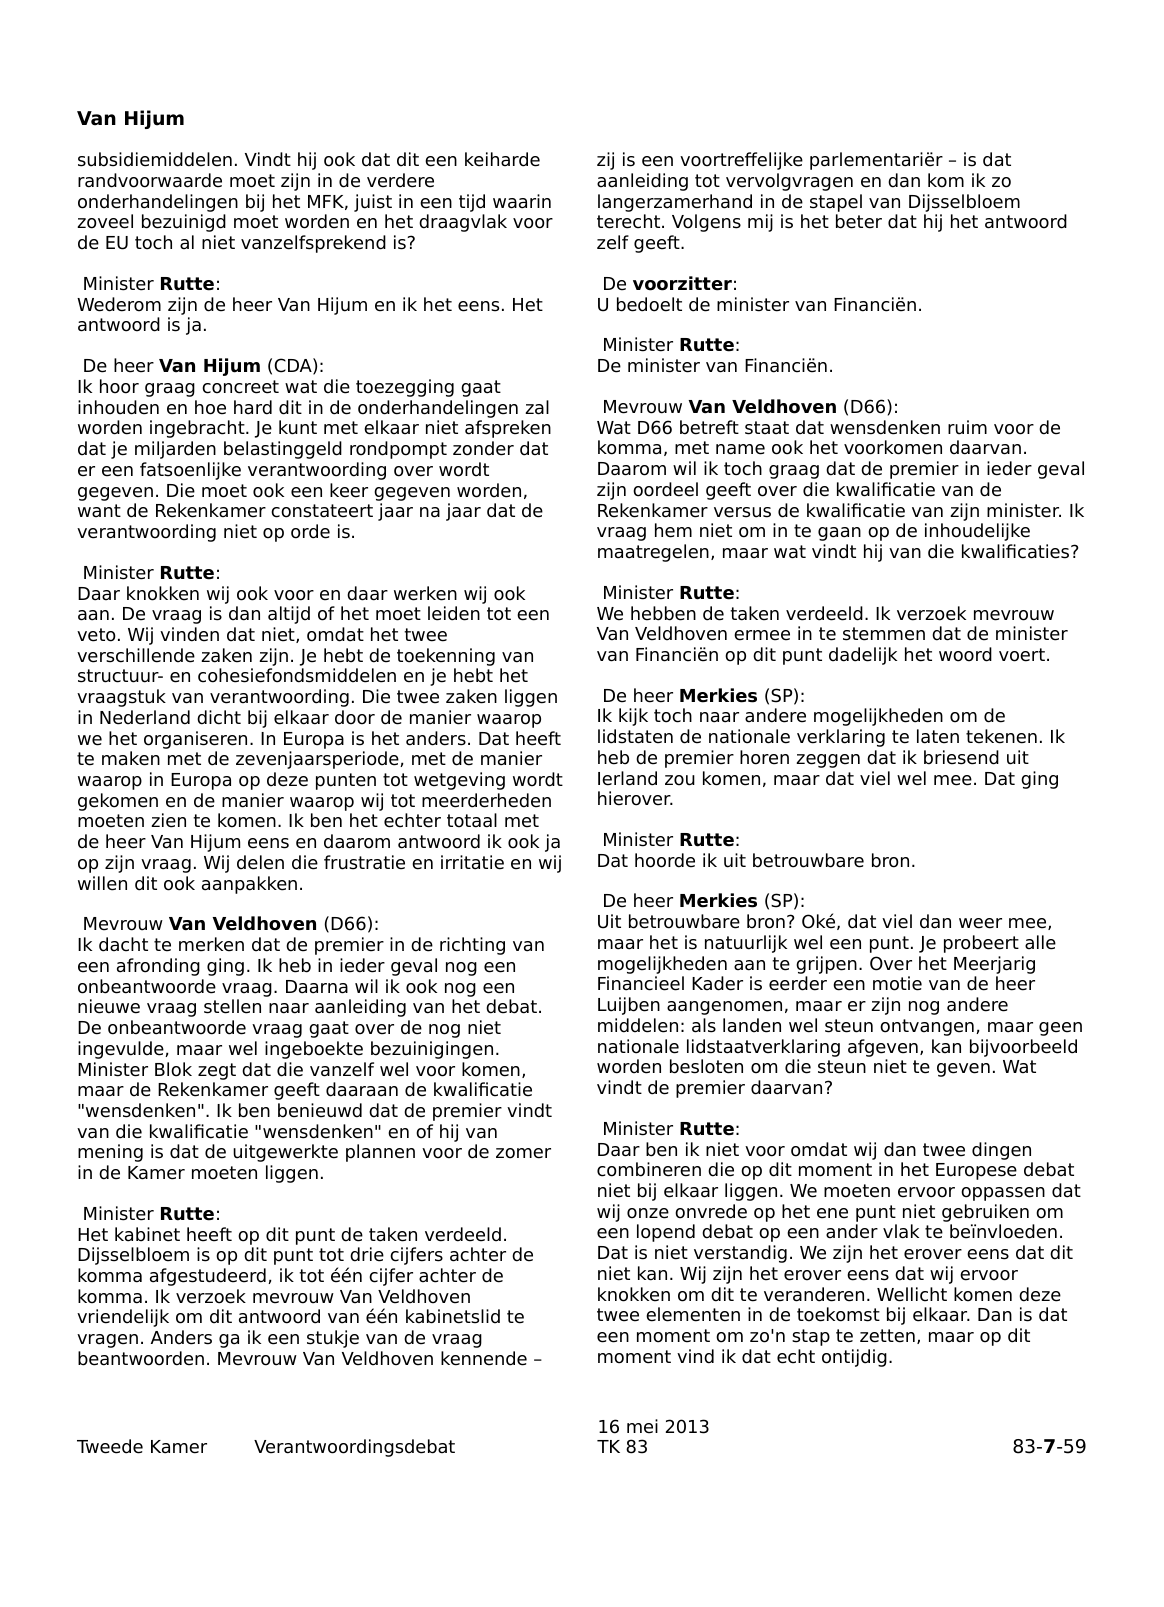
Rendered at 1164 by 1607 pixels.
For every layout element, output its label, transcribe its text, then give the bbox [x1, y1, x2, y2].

text Minister Rutte: [77, 563, 567, 583]
text zij is een voortreffelijke parlementariër – is dat aanleiding tot vervolgvragen en dan kom ik zo langerzamerhand in de stapel van Dijsselbloem terecht. Volgens mij is het beter dat hij het antwoord zelf geeft. [596, 150, 1087, 254]
text Ik hoor graag concreet wat die toezegging gaat inhouden en hoe hard dit in de onderhandelingen zal worden ingebracht. Je kunt met elkaar niet afspreken dat je miljarden belastinggeld rondpompt zonder dat er een fatsoenlijke verantwoording over wordt gegeven. Die moet ook een keer gegeven worden, want de Rekenkamer constateert jaar na jaar dat de verantwoording niet op orde is. [77, 377, 567, 543]
text Minister Rutte: [77, 274, 567, 294]
text Minister Rutte: [596, 583, 1087, 603]
text Minister Rutte: [596, 335, 1087, 356]
text We hebben de taken verdeeld. Ik verzoek mevrouw Van Veldhoven ermee in te stemmen dat de minister van Financiën op dit punt dadelijk het woord voert. [596, 603, 1087, 666]
text Dat hoorde ik uit betrouwbare bron. [596, 851, 1087, 871]
text Het kabinet heeft op dit punt de taken verdeeld. Dijsselbloem is op dit punt tot drie cijfers achter de komma afgestudeerd, ik tot één cijfer achter de komma. Ik verzoek mevrouw Van Veldhoven vriendelijk om dit antwoord van één kabinetslid te vragen. Anders ga ik een stukje van de vraag beantwoorden. Mevrouw Van Veldhoven kennende – [77, 1224, 567, 1369]
text Daar ben ik niet voor omdat wij dan twee dingen combineren die op dit moment in het Europese debat niet bij elkaar liggen. We moeten ervoor oppassen dat wij onze onvrede op het ene punt niet gebruiken om een lopend debat op een ander vlak te beïnvloeden. Dat is niet verstandig. We zijn het erover eens dat dit niet kan. Wij zijn het erover eens dat wij ervoor knokken om dit te veranderen. Wellicht komen deze twee elementen in de toekomst bij elkaar. Dan is dat een moment om zo'n stap te zetten, maar op dit moment vind ik dat echt ontijdig. [596, 1139, 1087, 1367]
text De minister van Financiën. [596, 356, 1087, 377]
text De voorzitter: [596, 274, 1087, 294]
text Ik dacht te merken dat de premier in de richting van een afronding ging. Ik heb in ieder geval nog een onbeantwoorde vraag. Daarna wil ik ook nog een nieuwe vraag stellen naar aanleiding van het debat. De onbeantwoorde vraag gaat over de nog niet ingevulde, maar wel ingeboekte bezuinigingen. Minister Blok zegt dat die vanzelf wel voor komen, maar de Rekenkamer geeft daaraan de kwalificatie "wensdenken". Ik ben benieuwd dat de premier vindt van die kwalificatie "wensdenken" en of hij van mening is dat de uitgewerkte plannen voor de zomer in de Kamer moeten liggen. [77, 935, 567, 1184]
text Mevrouw Van Veldhoven (D66): [596, 397, 1087, 417]
text Ik kijk toch naar andere mogelijkheden om de lidstaten de nationale verklaring te laten tekenen. Ik heb de premier horen zeggen dat ik briesend uit Ierland zou komen, maar dat viel wel mee. Dat ging hierover. [596, 706, 1087, 810]
text Mevrouw Van Veldhoven (D66): [77, 914, 567, 935]
text subsidiemiddelen. Vindt hij ook dat dit een keiharde randvoorwaarde moet zijn in de verdere onderhandelingen bij het MFK, juist in een tijd waarin zoveel bezuinigd moet worden en het draagvlak voor de EU toch al niet vanzelfsprekend is? [77, 150, 567, 254]
text Minister Rutte: [596, 830, 1087, 851]
text Daar knokken wij ook voor en daar werken wij ook aan. De vraag is dan altijd of het moet leiden tot een veto. Wij vinden dat niet, omdat het twee verschillende zaken zijn. Je hebt de toekenning van structuur- en cohesiefondsmiddelen en je hebt het vraagstuk van verantwoording. Die twee zaken liggen in Nederland dicht bij elkaar door de manier waarop we het organiseren. In Europa is het anders. Dat heeft te maken met de zevenjaarsperiode, met de manier waarop in Europa op deze punten tot wetgeving wordt gekomen en de manier waarop wij tot meerderheden moeten zien te komen. Ik ben het echter totaal met de heer Van Hijum eens en daarom antwoord ik ook ja op zijn vraag. Wij delen die frustratie en irritatie en wij willen dit ook aanpakken. [77, 583, 567, 894]
text Uit betrouwbare bron? Oké, dat viel dan weer mee, maar het is natuurlijk wel een punt. Je probeert alle mogelijkheden aan te grijpen. Over het Meerjarig Financieel Kader is eerder een motie van de heer Luijben aangenomen, maar er zijn nog andere middelen: als landen wel steun ontvangen, maar geen nationale lidstaatverklaring afgeven, kan bijvoorbeeld worden besloten om die steun niet te geven. Wat vindt de premier daarvan? [596, 912, 1087, 1099]
text U bedoelt de minister van Financiën. [596, 294, 1087, 315]
text Minister Rutte: [596, 1119, 1087, 1139]
text De heer Merkies (SP): [596, 891, 1087, 912]
text De heer Merkies (SP): [596, 686, 1087, 706]
text Minister Rutte: [77, 1204, 567, 1224]
text De heer Van Hijum (CDA): [77, 356, 567, 377]
text Wat D66 betreft staat dat wensdenken ruim voor de komma, met name ook het voorkomen daarvan. Daarom wil ik toch graag dat de premier in ieder geval zijn oordeel geeft over die kwalificatie van de Rekenkamer versus de kwalificatie van zijn minister. Ik vraag hem niet om in te gaan op de inhoudelijke maatregelen, maar wat vindt hij van die kwalificaties? [596, 417, 1087, 563]
text Wederom zijn de heer Van Hijum en ik het eens. Het antwoord is ja. [77, 294, 567, 336]
